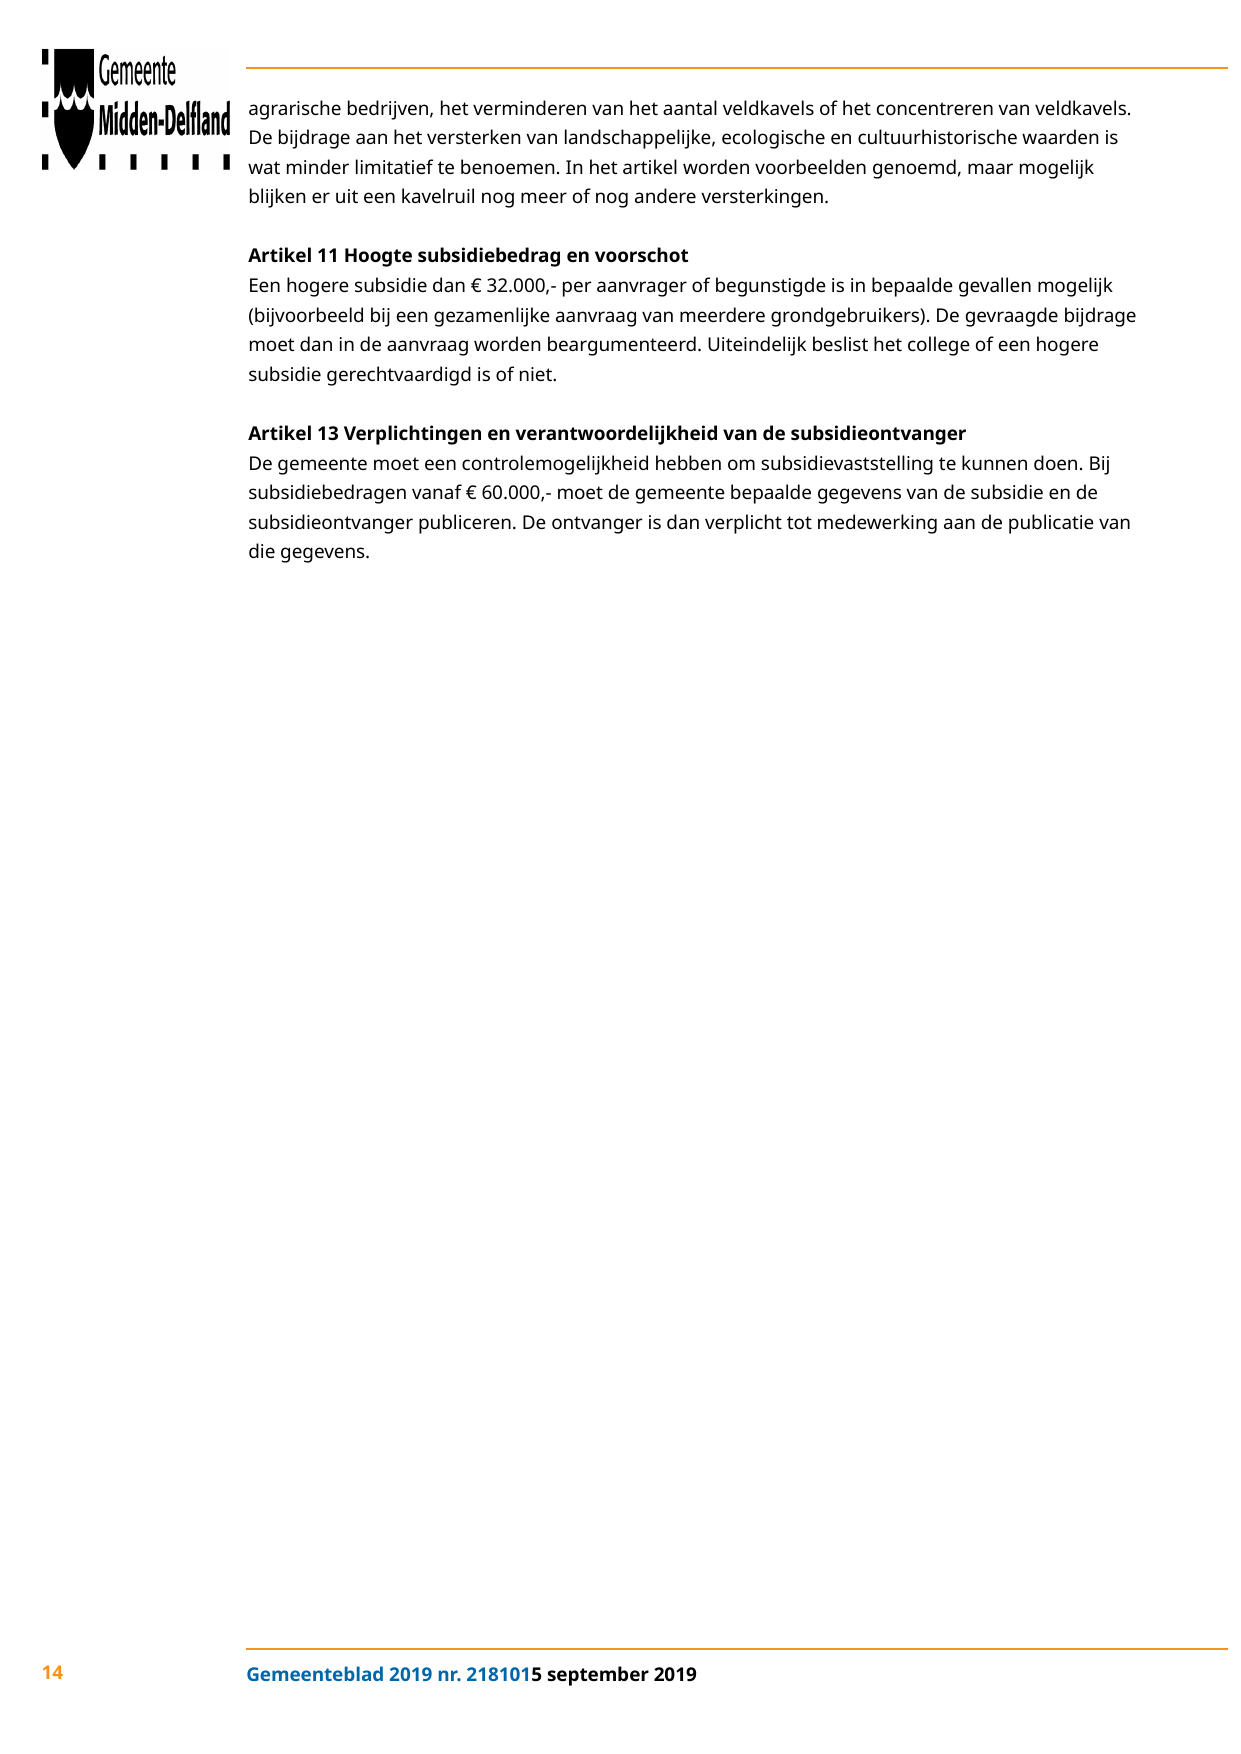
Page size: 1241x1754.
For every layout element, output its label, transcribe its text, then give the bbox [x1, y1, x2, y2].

text Artikel 11 Hoogte subsidiebedrag en voorschot [248, 243, 1152, 268]
text De bijdrage aan het versterken van landschappelijke, ecologische en cultuurhistorische waarden is wat minder limitatief te benoemen. In het artikel worden voorbeelden genoemd, maar mogelijk blijken er uit een kavelruil nog meer of nog andere versterkingen. [248, 124, 1152, 209]
text Artikel 13 Verplichtingen en verantwoordelijkheid van de subsidieontvanger [248, 420, 1152, 446]
picture [41, 47, 231, 172]
text Een hogere subsidie dan € 32.000,- per aanvrager of begunstigde is in bepaalde gevallen mogelijk (bijvoorbeeld bij een gezamenlijke aanvraag van meerdere grondgebruikers). De gevraagde bijdrage moet dan in de aanvraag worden beargumenteerd. Uiteindelijk beslist het college of een hogere subsidie gerechtvaardigd is of niet. [248, 272, 1152, 387]
text De gemeente moet een controlemogelijkheid hebben om subsidievaststelling te kunnen doen. Bij subsidiebedragen vanaf € 60.000,- moet de gemeente bepaalde gegevens van de subsidie en de subsidieontvanger publiceren. De ontvanger is dan verplicht tot medewerking aan de publicatie van die gegevens. [248, 450, 1152, 564]
text agrarische bedrijven, het verminderen van het aantal veldkavels of het concentreren van veldkavels. [248, 95, 1152, 121]
